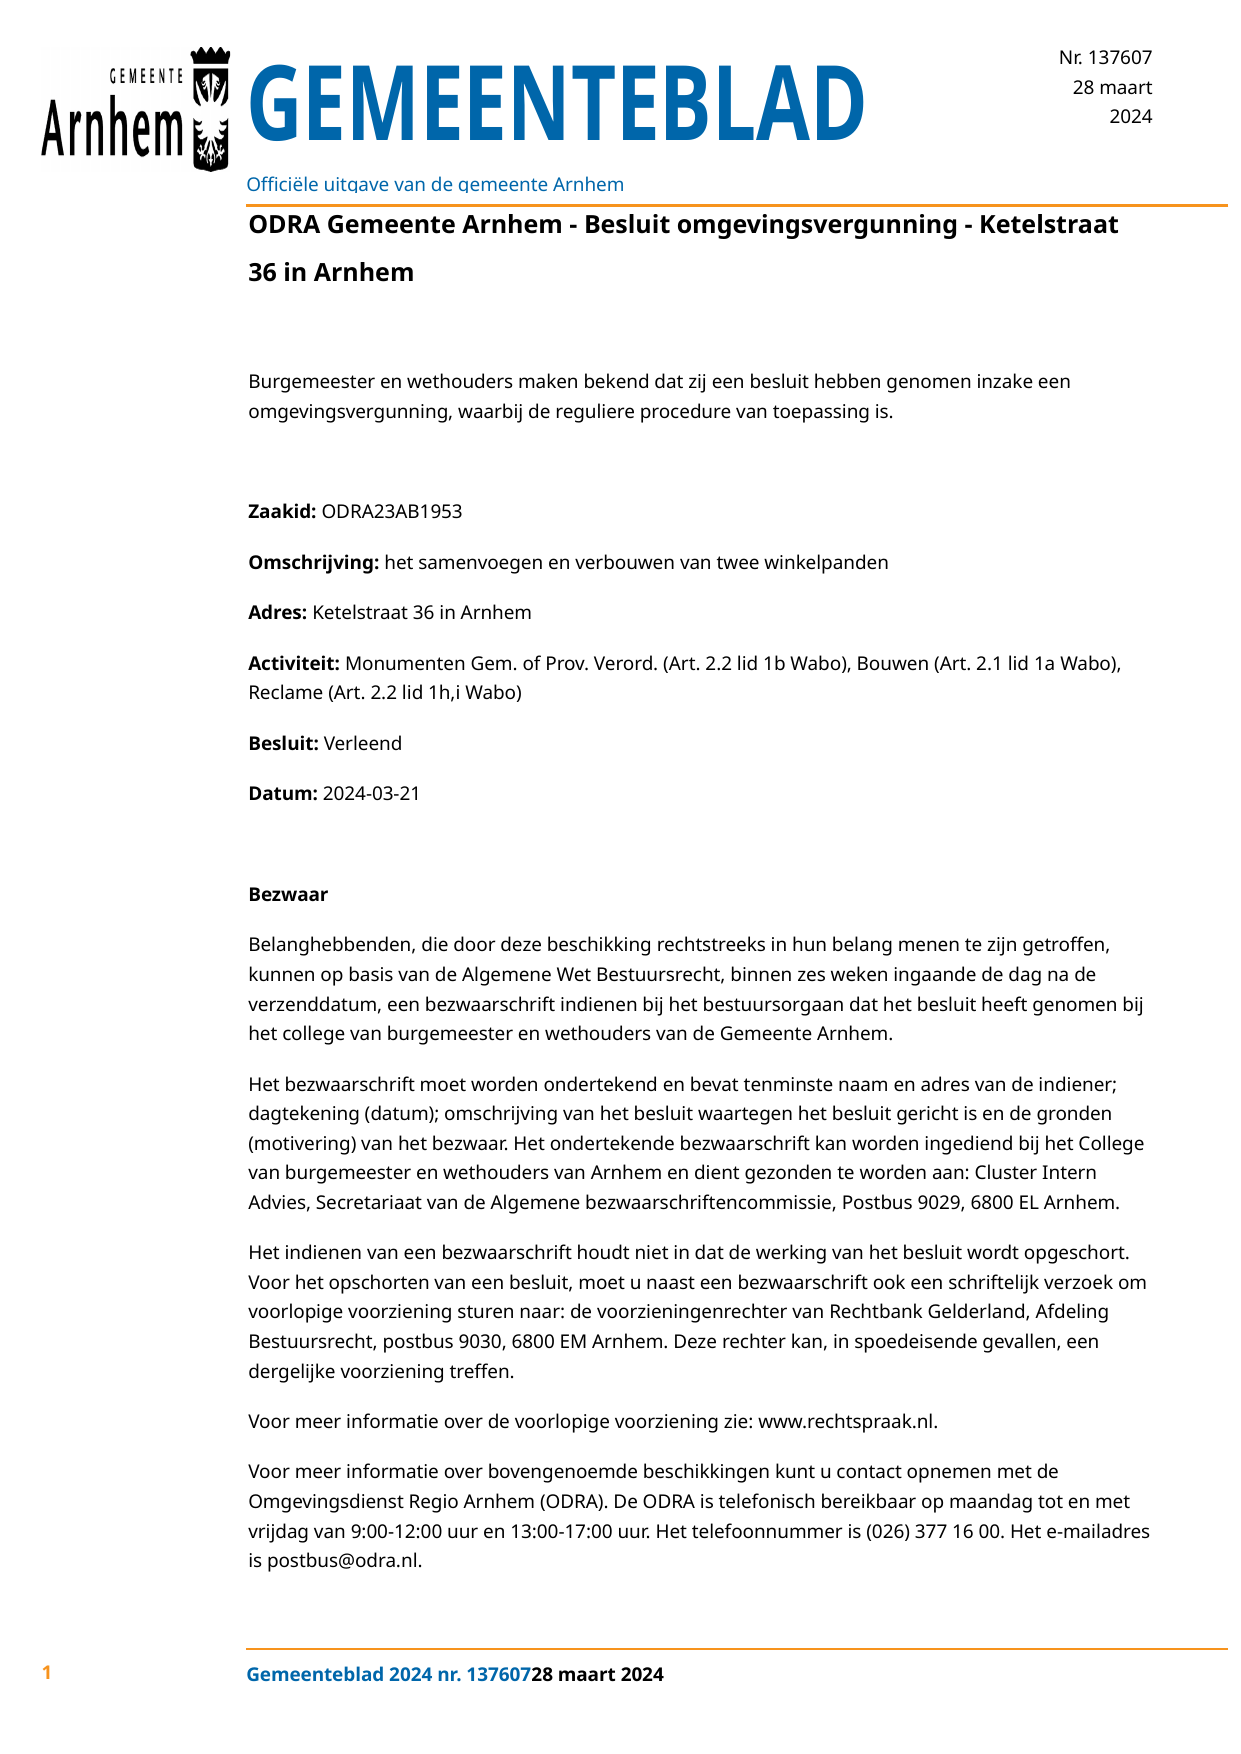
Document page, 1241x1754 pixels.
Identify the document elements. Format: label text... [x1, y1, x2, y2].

text Datum: 2024-03-21 [248, 780, 1152, 806]
text Activiteit: Monumenten Gem. of Prov. Verord. (Art. 2.2 lid 1b Wabo), Bouwen (Art. 2.1 lid 1a Wabo), Reclame (Art. 2.2 lid 1h,i Wabo) [248, 650, 1152, 705]
text Zaakid: ODRA23AB1953 [248, 499, 1152, 524]
text Burgemeester en wethouders maken bekend dat zij een besluit hebben genomen inzake een omgevingsvergunning, waarbij de reguliere procedure van toepassing is. [248, 368, 1152, 424]
text Het bezwaarschrift moet worden ondertekend en bevat tenminste naam en adres van de indiener; dagtekening (datum); omschrijving van het besluit waartegen het besluit gericht is en de gronden (motivering) van het bezwaar. Het ondertekende bezwaarschrift kan worden ingediend bij het College van burgemeester en wethouders van Arnhem en dient gezonden te worden aan: Cluster Intern Advies, Secretariaat van de Algemene bezwaarschriftencommissie, Postbus 9029, 6800 EL Arnhem. [248, 1071, 1152, 1215]
text Besluit: Verleend [248, 730, 1152, 756]
text Belanghebbenden, die door deze beschikking rechtstreeks in hun belang menen te zijn getroffen, kunnen op basis van de Algemene Wet Bestuursrecht, binnen zes weken ingaande de dag na de verzenddatum, een bezwaarschrift indienen bij het bestuursorgaan dat het besluit heeft genomen bij het college van burgemeester en wethouders van de Gemeente Arnhem. [248, 932, 1152, 1046]
text Voor meer informatie over bovengenoemde beschikkingen kunt u contact opnemen met de Omgevingsdienst Regio Arnhem (ODRA). De ODRA is telefonisch bereikbaar op maandag tot en met vrijdag van 9:00-12:00 uur en 13:00-17:00 uur. Het telefoonnummer is (026) 377 16 00. Het e-mailadres is postbus@odra.nl. [248, 1459, 1152, 1573]
text Het indienen van een bezwaarschrift houdt niet in dat de werking van het besluit wordt opgeschort. Voor het opschorten van een besluit, moet u naast een bezwaarschrift ook een schriftelijk verzoek om voorlopige voorziening sturen naar: de voorzieningenrechter van Rechtbank Gelderland, Afdeling Bestuursrecht, postbus 9030, 6800 EM Arnhem. Deze rechter kan, in spoedeisende gevallen, een dergelijke voorziening treffen. [248, 1239, 1152, 1384]
text ODRA Gemeente Arnhem - Besluit omgevingsvergunning - Ketelstraat 36 in Arnhem [248, 207, 1152, 288]
text Bezwaar [248, 881, 1152, 907]
picture [41, 47, 231, 172]
text Omschrijving: het samenvoegen en verbouwen van twee winkelpanden [248, 549, 1152, 575]
text Adres: Ketelstraat 36 in Arnhem [248, 599, 1152, 625]
text Voor meer informatie over de voorlopige voorziening zie: www.rechtspraak.nl. [248, 1408, 1152, 1434]
